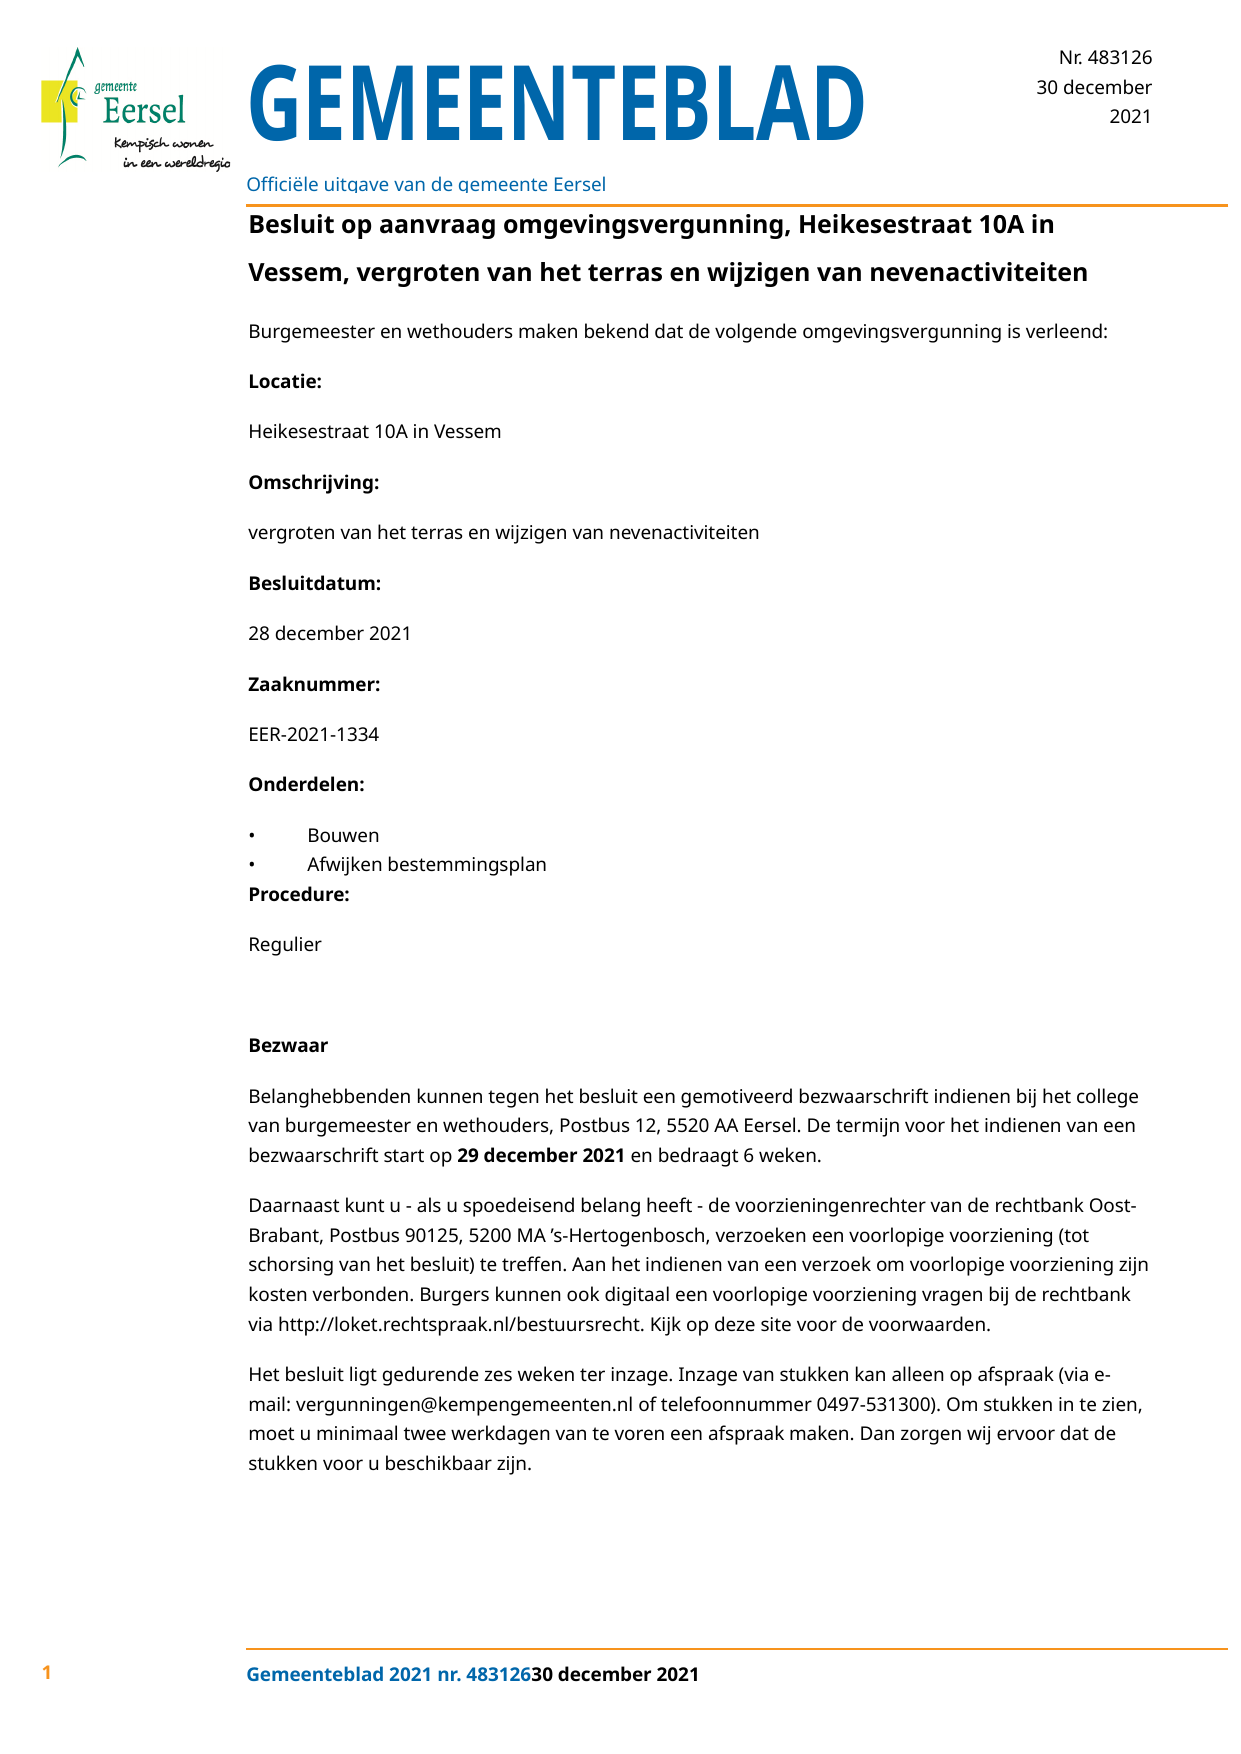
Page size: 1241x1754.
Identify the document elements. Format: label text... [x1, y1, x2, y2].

text Belanghebbenden kunnen tegen het besluit een gemotiveerd bezwaarschrift indienen bij het college van burgemeester en wethouders, Postbus 12, 5520 AA Eersel. De termijn voor het indienen van een bezwaarschrift start op 29 december 2021 en bedraagt 6 weken. [248, 1083, 1152, 1168]
text Het besluit ligt gedurende zes weken ter inzage. Inzage van stukken kan alleen op afspraak (via e-mail: vergunningen@kempengemeenten.nl of telefoonnummer 0497-531300). Om stukken in te zien, moet u minimaal twee werkdagen van te voren een afspraak maken. Dan zorgen wij ervoor dat de stukken voor u beschikbaar zijn. [248, 1361, 1152, 1476]
text Locatie: [248, 368, 1152, 394]
text Onderdelen: [248, 772, 1152, 797]
list Afwijken bestemmingsplan [248, 852, 1152, 877]
text Heikesestraat 10A in Vessem [248, 419, 1152, 444]
text Omschrijving: [248, 469, 1152, 495]
text EER-2021-1334 [248, 721, 1152, 747]
text 28 december 2021 [248, 620, 1152, 646]
text vergroten van het terras en wijzigen van nevenactiviteiten [248, 519, 1152, 545]
text Besluit op aanvraag omgevingsvergunning, Heikesestraat 10A in Vessem, vergroten van het terras en wijzigen van nevenactiviteiten [248, 207, 1152, 288]
text Zaaknummer: [248, 671, 1152, 697]
text Procedure: [248, 881, 1152, 907]
text Besluitdatum: [248, 570, 1152, 596]
text Burgemeester en wethouders maken bekend dat de volgende omgevingsvergunning is verleend: [248, 318, 1152, 344]
picture [41, 47, 231, 172]
text Regulier [248, 932, 1152, 957]
text Bezwaar [248, 1032, 1152, 1058]
list Bouwen [248, 822, 1152, 848]
text Daarnaast kunt u - als u spoedeisend belang heeft - de voorzieningenrechter van de rechtbank Oost-Brabant, Postbus 90125, 5200 MA ’s-Hertogenbosch, verzoeken een voorlopige voorziening (tot schorsing van het besluit) te treffen. Aan het indienen van een verzoek om voorlopige voorziening zijn kosten verbonden. Burgers kunnen ook digitaal een voorlopige voorziening vragen bij de rechtbank via http://loket.rechtspraak.nl/bestuursrecht. Kijk op deze site voor de voorwaarden. [248, 1192, 1152, 1337]
